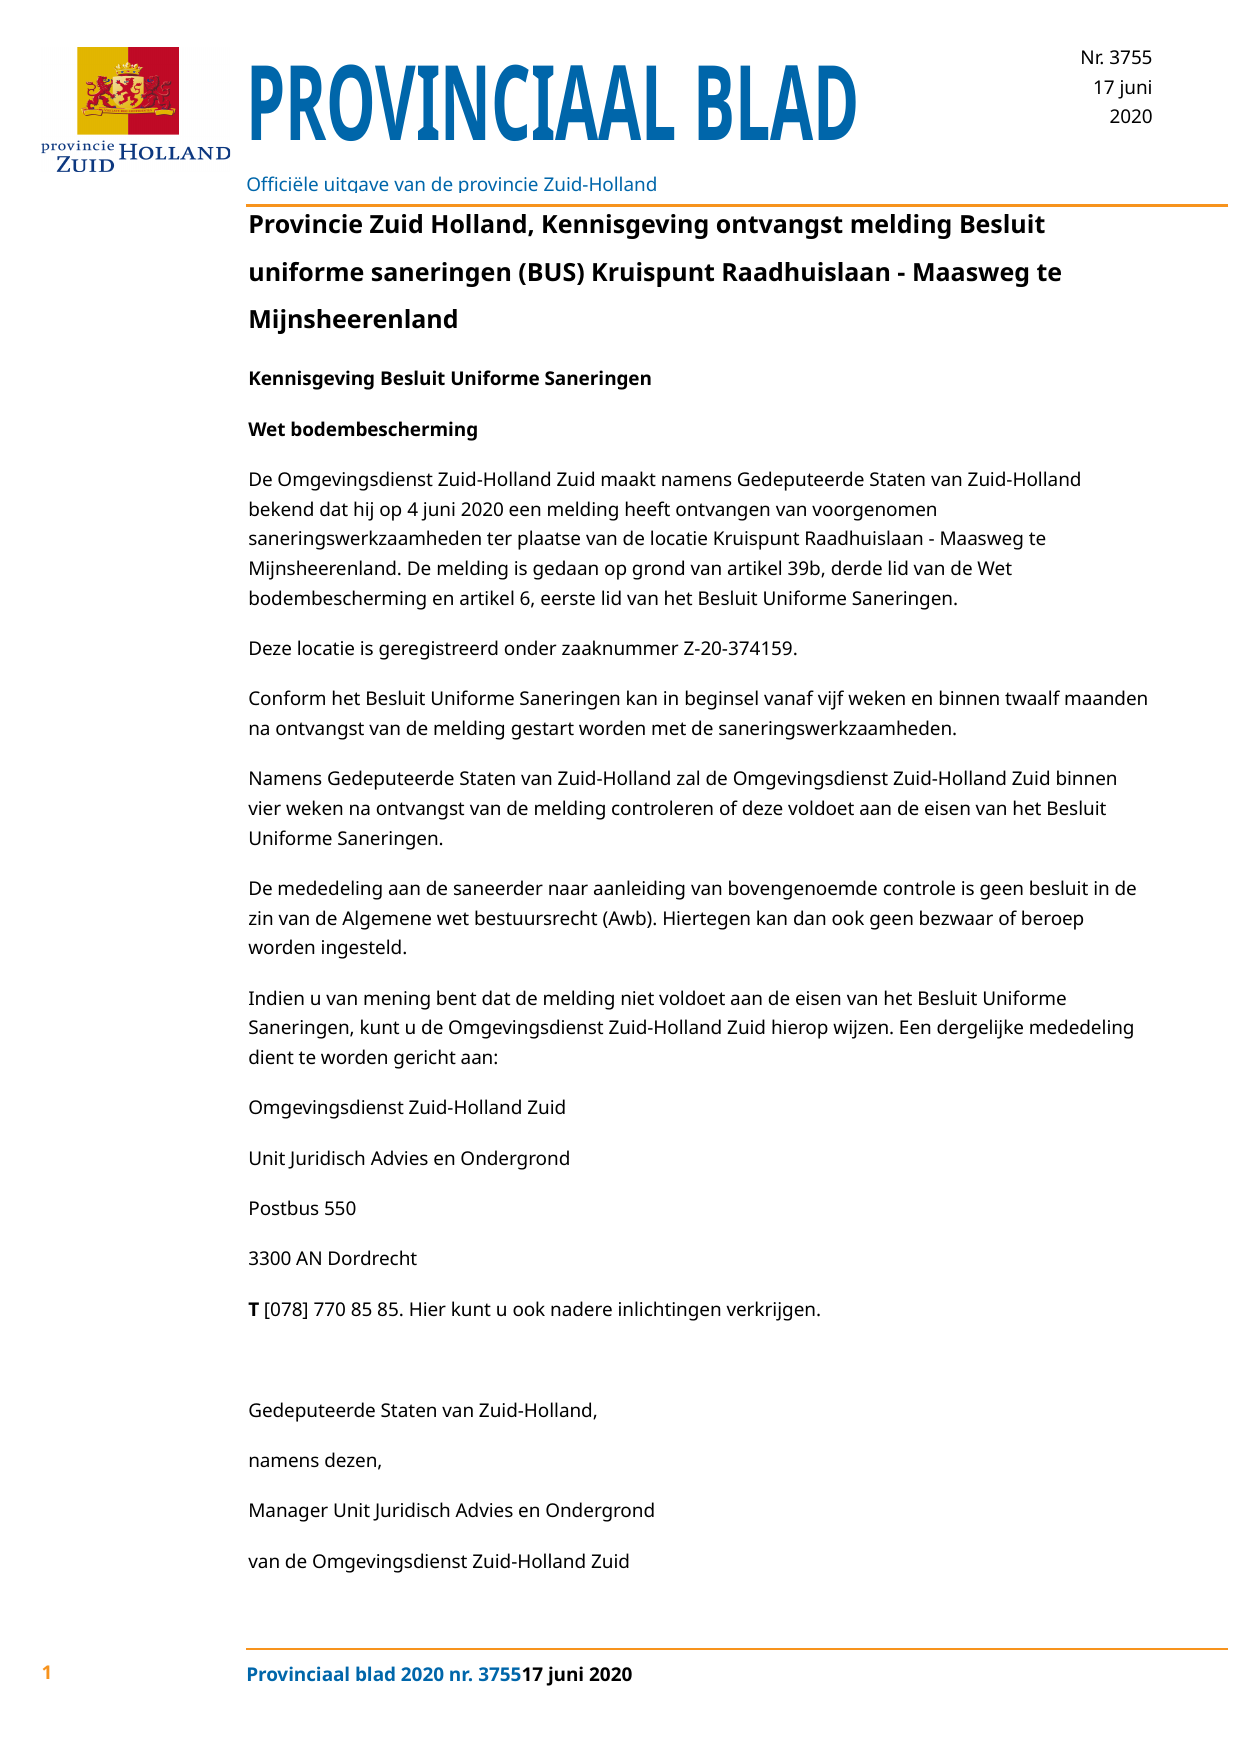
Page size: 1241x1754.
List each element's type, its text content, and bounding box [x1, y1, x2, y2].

picture [41, 47, 231, 172]
text Postbus 550 [248, 1195, 1152, 1221]
text Wet bodembescherming [248, 416, 1152, 442]
text Omgevingsdienst Zuid-Holland Zuid [248, 1094, 1152, 1120]
text Gedeputeerde Staten van Zuid-Holland, [248, 1397, 1152, 1422]
text Manager Unit Juridisch Advies en Ondergrond [248, 1498, 1152, 1523]
text 3300 AN Dordrecht [248, 1246, 1152, 1271]
text Namens Gedeputeerde Staten van Zuid-Holland zal de Omgevingsdienst Zuid-Holland Zuid binnen vier weken na ontvangst van de melding controleren of deze voldoet aan de eisen van het Besluit Uniforme Saneringen. [248, 766, 1152, 850]
text Indien u van mening bent dat de melding niet voldoet aan de eisen van het Besluit Uniforme Saneringen, kunt u de Omgevingsdienst Zuid-Holland Zuid hierop wijzen. Een dergelijke mededeling dient te worden gericht aan: [248, 985, 1152, 1069]
text T [078] 770 85 85. Hier kunt u ook nadere inlichtingen verkrijgen. [248, 1296, 1152, 1322]
text De mededeling aan de saneerder naar aanleiding van bovengenoemde controle is geen besluit in de zin van de Algemene wet bestuursrecht (Awb). Hiertegen kan dan ook geen bezwaar of beroep worden ingesteld. [248, 875, 1152, 960]
text Deze locatie is geregistreerd onder zaaknummer Z-20-374159. [248, 635, 1152, 661]
text Kennisgeving Besluit Uniforme Saneringen [248, 366, 1152, 391]
text namens dezen, [248, 1447, 1152, 1473]
text van de Omgevingsdienst Zuid-Holland Zuid [248, 1548, 1152, 1574]
text De Omgevingsdienst Zuid-Holland Zuid maakt namens Gedeputeerde Staten van Zuid-Holland bekend dat hij op 4 juni 2020 een melding heeft ontvangen van voorgenomen saneringswerkzaamheden ter plaatse van de locatie Kruispunt Raadhuislaan - Maasweg te Mijnsheerenland. De melding is gedaan op grond van artikel 39b, derde lid van de Wet bodembescherming en artikel 6, eerste lid van het Besluit Uniforme Saneringen. [248, 466, 1152, 610]
text Provincie Zuid Holland, Kennisgeving ontvangst melding Besluit uniforme saneringen (BUS) Kruispunt Raadhuislaan - Maasweg te Mijnsheerenland [248, 207, 1152, 336]
text Conform het Besluit Uniforme Saneringen kan in beginsel vanaf vijf weken en binnen twaalf maanden na ontvangst van de melding gestart worden met de saneringswerkzaamheden. [248, 686, 1152, 741]
text Unit Juridisch Advies en Ondergrond [248, 1145, 1152, 1170]
